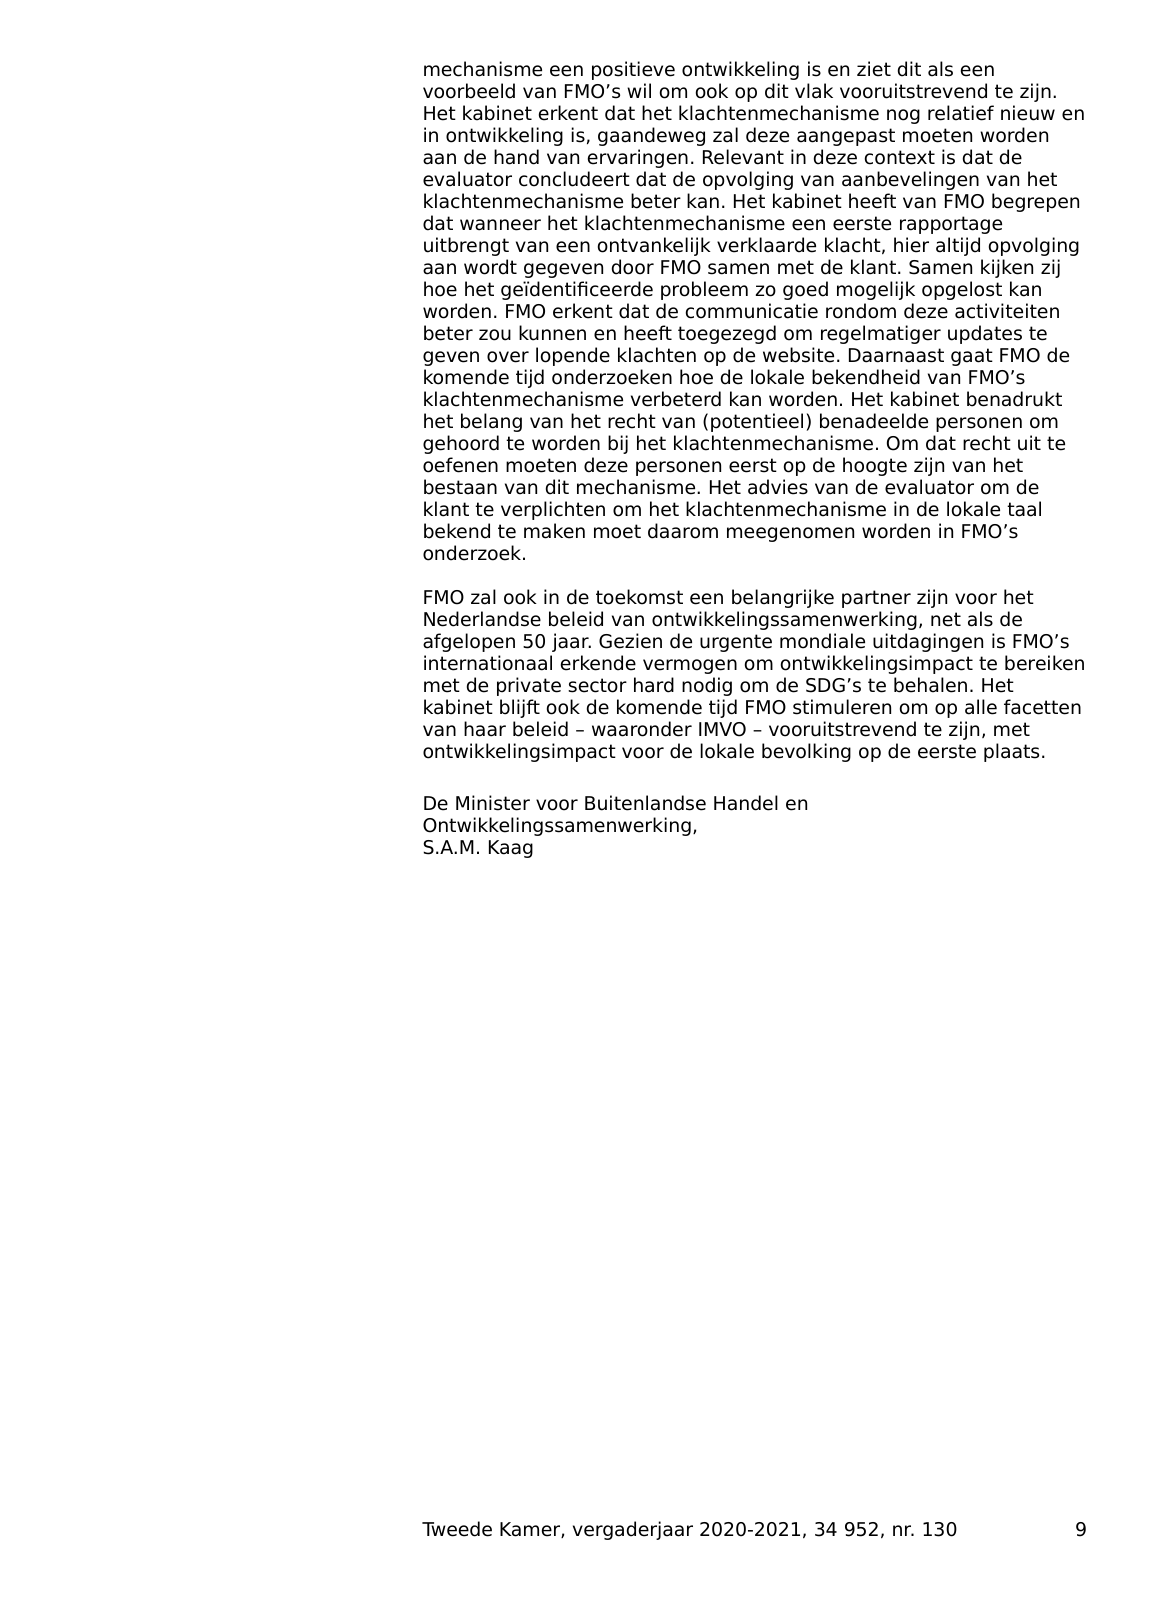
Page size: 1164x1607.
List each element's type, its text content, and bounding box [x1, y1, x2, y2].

text De Minister voor Buitenlandse Handel en Ontwikkelingssamenwerking, S.A.M. Kaag [422, 793, 1087, 858]
text FMO zal ook in de toekomst een belangrijke partner zijn voor het Nederlandse beleid van ontwikkelingssamenwerking, net als de afgelopen 50 jaar. Gezien de urgente mondiale uitdagingen is FMO’s internationaal erkende vermogen om ontwikkelingsimpact te bereiken met de private sector hard nodig om de SDG’s te behalen. Het kabinet blijft ook de komende tijd FMO stimuleren om op alle facetten van haar beleid – waaronder IMVO – vooruitstrevend te zijn, met ontwikkelingsimpact voor de lokale bevolking op de eerste plaats. [422, 587, 1087, 763]
text mechanisme een positieve ontwikkeling is en ziet dit als een voorbeeld van FMO’s wil om ook op dit vlak vooruitstrevend te zijn. Het kabinet erkent dat het klachtenmechanisme nog relatief nieuw en in ontwikkeling is, gaandeweg zal deze aangepast moeten worden aan de hand van ervaringen. Relevant in deze context is dat de evaluator concludeert dat de opvolging van aanbevelingen van het klachtenmechanisme beter kan. Het kabinet heeft van FMO begrepen dat wanneer het klachtenmechanisme een eerste rapportage uitbrengt van een ontvankelijk verklaarde klacht, hier altijd opvolging aan wordt gegeven door FMO samen met de klant. Samen kijken zij hoe het geïdentificeerde probleem zo goed mogelijk opgelost kan worden. FMO erkent dat de communicatie rondom deze activiteiten beter zou kunnen en heeft toegezegd om regelmatiger updates te geven over lopende klachten op de website. Daarnaast gaat FMO de komende tijd onderzoeken hoe de lokale bekendheid van FMO’s klachtenmechanisme verbeterd kan worden. Het kabinet benadrukt het belang van het recht van (potentieel) benadeelde personen om gehoord te worden bij het klachtenmechanisme. Om dat recht uit te oefenen moeten deze personen eerst op de hoogte zijn van het bestaan van dit mechanisme. Het advies van de evaluator om de klant te verplichten om het klachtenmechanisme in de lokale taal bekend te maken moet daarom meegenomen worden in FMO’s onderzoek. [422, 59, 1087, 564]
